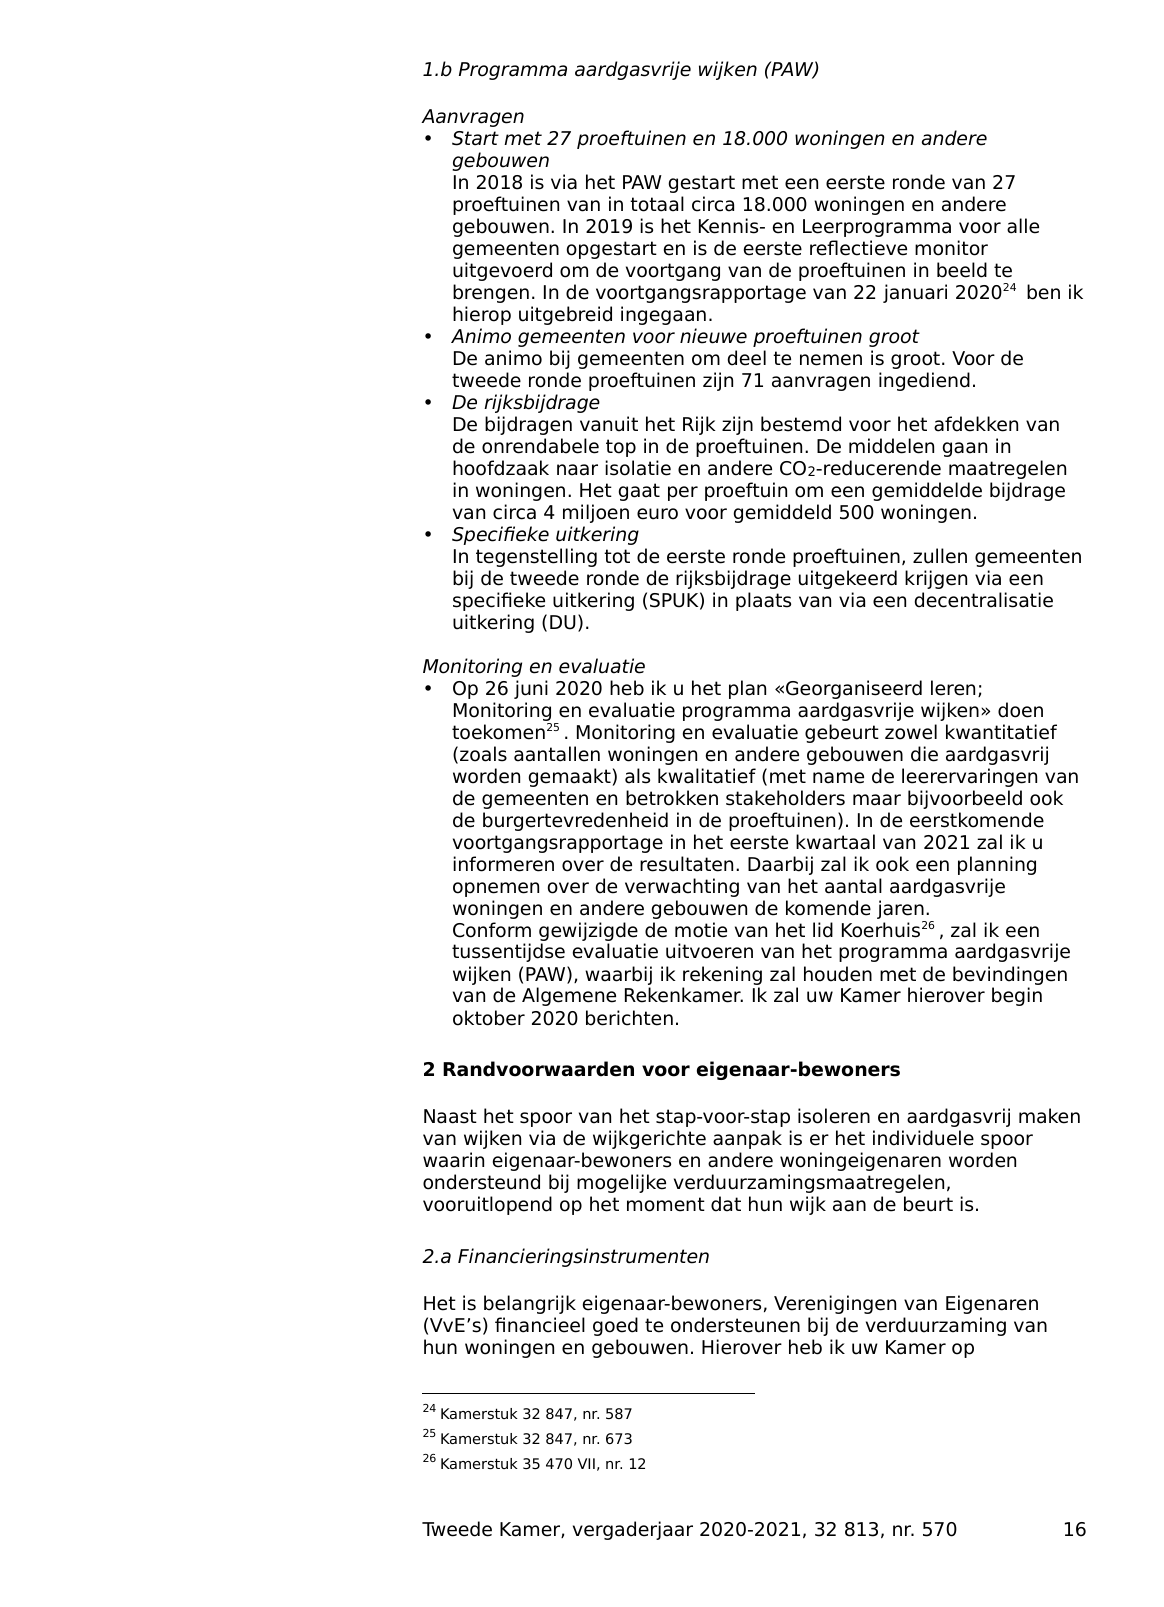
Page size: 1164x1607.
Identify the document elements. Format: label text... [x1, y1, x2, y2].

text Het is belangrijk eigenaar-bewoners, Verenigingen van Eigenaren (VvE’s) financieel goed te ondersteunen bij de verduurzaming van hun woningen en gebouwen. Hierover heb ik uw Kamer op [422, 1293, 1087, 1359]
text • Specifieke uitkering [422, 524, 1087, 546]
text • De rijksbijdrage [422, 392, 1087, 414]
text Kamerstuk 32 847, nr. 587 [422, 1402, 1087, 1424]
text In tegenstelling tot de eerste ronde proeftuinen, zullen gemeenten bij de tweede ronde de rijksbijdrage uitgekeerd krijgen via een specifieke uitkering (SPUK) in plaats van via een decentralisatie uitkering (DU). [452, 546, 1087, 633]
subtitle Monitoring en evaluatie [422, 656, 1087, 678]
text Kamerstuk 32 847, nr. 673 [422, 1427, 1087, 1449]
subtitle Aanvragen [422, 106, 1087, 128]
text Kamerstuk 35 470 VII, nr. 12 [422, 1452, 1087, 1474]
subtitle 2 Randvoorwaarden voor eigenaar-bewoners [422, 1059, 1087, 1081]
text • Op 26 juni 2020 heb ik u het plan «Georganiseerd leren; Monitoring en evaluatie programma aardgasvrije wijken» doen toekomen. Monitoring en evaluatie gebeurt zowel kwantitatief (zoals aantallen woningen en andere gebouwen die aardgasvrij worden gemaakt) als kwalitatief (met name de leerervaringen van de gemeenten en betrokken stakeholders maar bijvoorbeeld ook de burgertevredenheid in de proeftuinen). In de eerstkomende voortgangsrapportage in het eerste kwartaal van 2021 zal ik u informeren over de resultaten. Daarbij zal ik ook een planning opnemen over de verwachting van het aantal aardgasvrije woningen en andere gebouwen de komende jaren. [422, 678, 1087, 919]
text Conform gewijzigde de motie van het lid Koerhuis, zal ik een tussentijdse evaluatie uitvoeren van het programma aardgasvrije wijken (PAW), waarbij ik rekening zal houden met de bevindingen van de Algemene Rekenkamer. Ik zal uw Kamer hierover begin oktober 2020 berichten. [452, 919, 1087, 1029]
text De animo bij gemeenten om deel te nemen is groot. Voor de tweede ronde proeftuinen zijn 71 aanvragen ingediend. [452, 348, 1087, 392]
text In 2018 is via het PAW gestart met een eerste ronde van 27 proeftuinen van in totaal circa 18.000 woningen en andere gebouwen. In 2019 is het Kennis- en Leerprogramma voor alle gemeenten opgestart en is de eerste reflectieve monitor uitgevoerd om de voortgang van de proeftuinen in beeld te brengen. In de voortgangsrapportage van 22 januari 2020 ben ik hierop uitgebreid ingegaan. [452, 172, 1087, 326]
text De bijdragen vanuit het Rijk zijn bestemd voor het afdekken van de onrendabele top in de proeftuinen. De middelen gaan in hoofdzaak naar isolatie en andere CO2-reducerende maatregelen in woningen. Het gaat per proeftuin om een gemiddelde bijdrage van circa 4 miljoen euro voor gemiddeld 500 woningen. [452, 414, 1087, 524]
text • Start met 27 proeftuinen en 18.000 woningen en andere gebouwen [422, 128, 1087, 172]
text Naast het spoor van het stap-voor-stap isoleren en aardgasvrij maken van wijken via de wijkgerichte aanpak is er het individuele spoor waarin eigenaar-bewoners en andere woningeigenaren worden ondersteund bij mogelijke verduurzamingsmaatregelen, vooruitlopend op het moment dat hun wijk aan de beurt is. [422, 1106, 1087, 1216]
subtitle 1.b Programma aardgasvrije wijken (PAW) [422, 59, 1087, 81]
text • Animo gemeenten voor nieuwe proeftuinen groot [422, 326, 1087, 348]
subtitle 2.a Financieringsinstrumenten [422, 1246, 1087, 1268]
